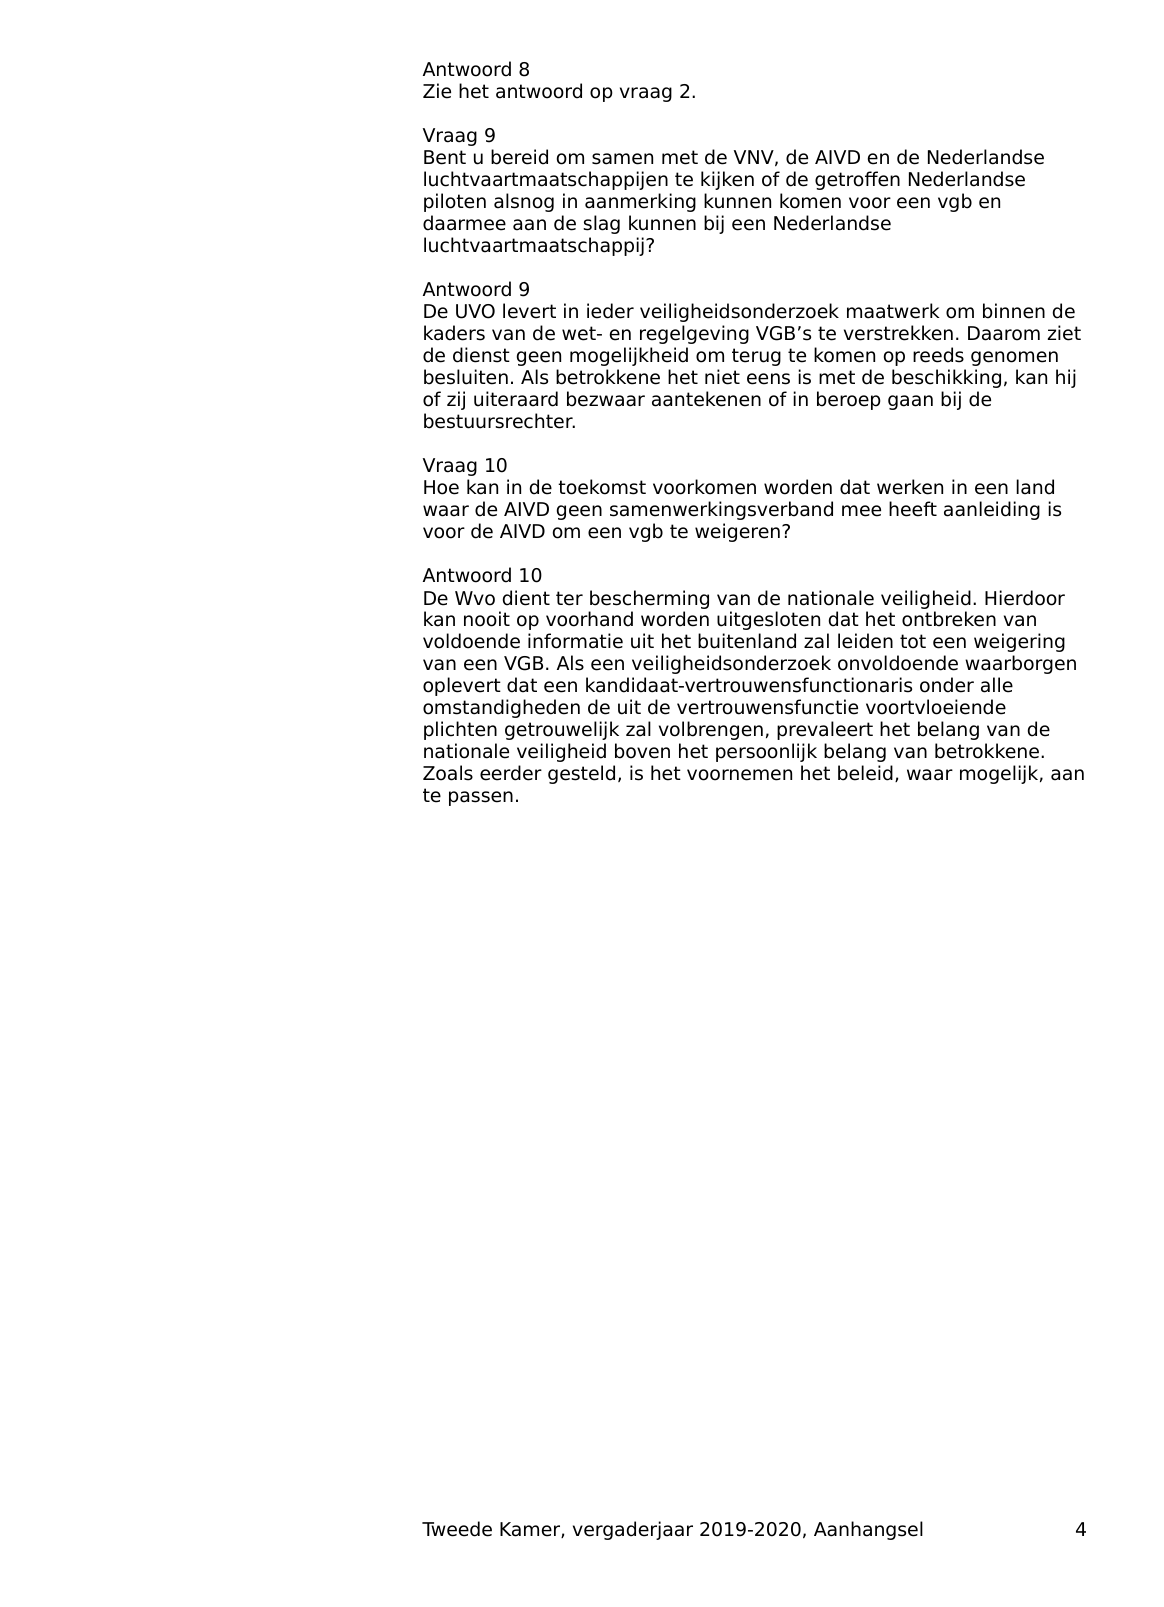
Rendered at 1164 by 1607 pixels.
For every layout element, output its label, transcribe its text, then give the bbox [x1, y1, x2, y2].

text Vraag 9 [422, 125, 1087, 147]
text Antwoord 10 [422, 565, 1087, 587]
text De Wvo dient ter bescherming van de nationale veiligheid. Hierdoor kan nooit op voorhand worden uitgesloten dat het ontbreken van voldoende informatie uit het buitenland zal leiden tot een weigering van een VGB. Als een veiligheidsonderzoek onvoldoende waarborgen oplevert dat een kandidaat-vertrouwensfunctionaris onder alle omstandigheden de uit de vertrouwensfunctie voortvloeiende plichten getrouwelijk zal volbrengen, prevaleert het belang van de nationale veiligheid boven het persoonlijk belang van betrokkene. Zoals eerder gesteld, is het voornemen het beleid, waar mogelijk, aan te passen. [422, 587, 1087, 807]
text Antwoord 8 [422, 59, 1087, 81]
text Hoe kan in de toekomst voorkomen worden dat werken in een land waar de AIVD geen samenwerkingsverband mee heeft aanleiding is voor de AIVD om een vgb te weigeren? [422, 477, 1087, 543]
text Vraag 10 [422, 455, 1087, 477]
text Zie het antwoord op vraag 2. [422, 81, 1087, 103]
text Antwoord 9 [422, 279, 1087, 301]
text Bent u bereid om samen met de VNV, de AIVD en de Nederlandse luchtvaartmaatschappijen te kijken of de getroffen Nederlandse piloten alsnog in aanmerking kunnen komen voor een vgb en daarmee aan de slag kunnen bij een Nederlandse luchtvaartmaatschappij? [422, 147, 1087, 257]
text De UVO levert in ieder veiligheidsonderzoek maatwerk om binnen de kaders van de wet- en regelgeving VGB’s te verstrekken. Daarom ziet de dienst geen mogelijkheid om terug te komen op reeds genomen besluiten. Als betrokkene het niet eens is met de beschikking, kan hij of zij uiteraard bezwaar aantekenen of in beroep gaan bij de bestuursrechter. [422, 301, 1087, 433]
